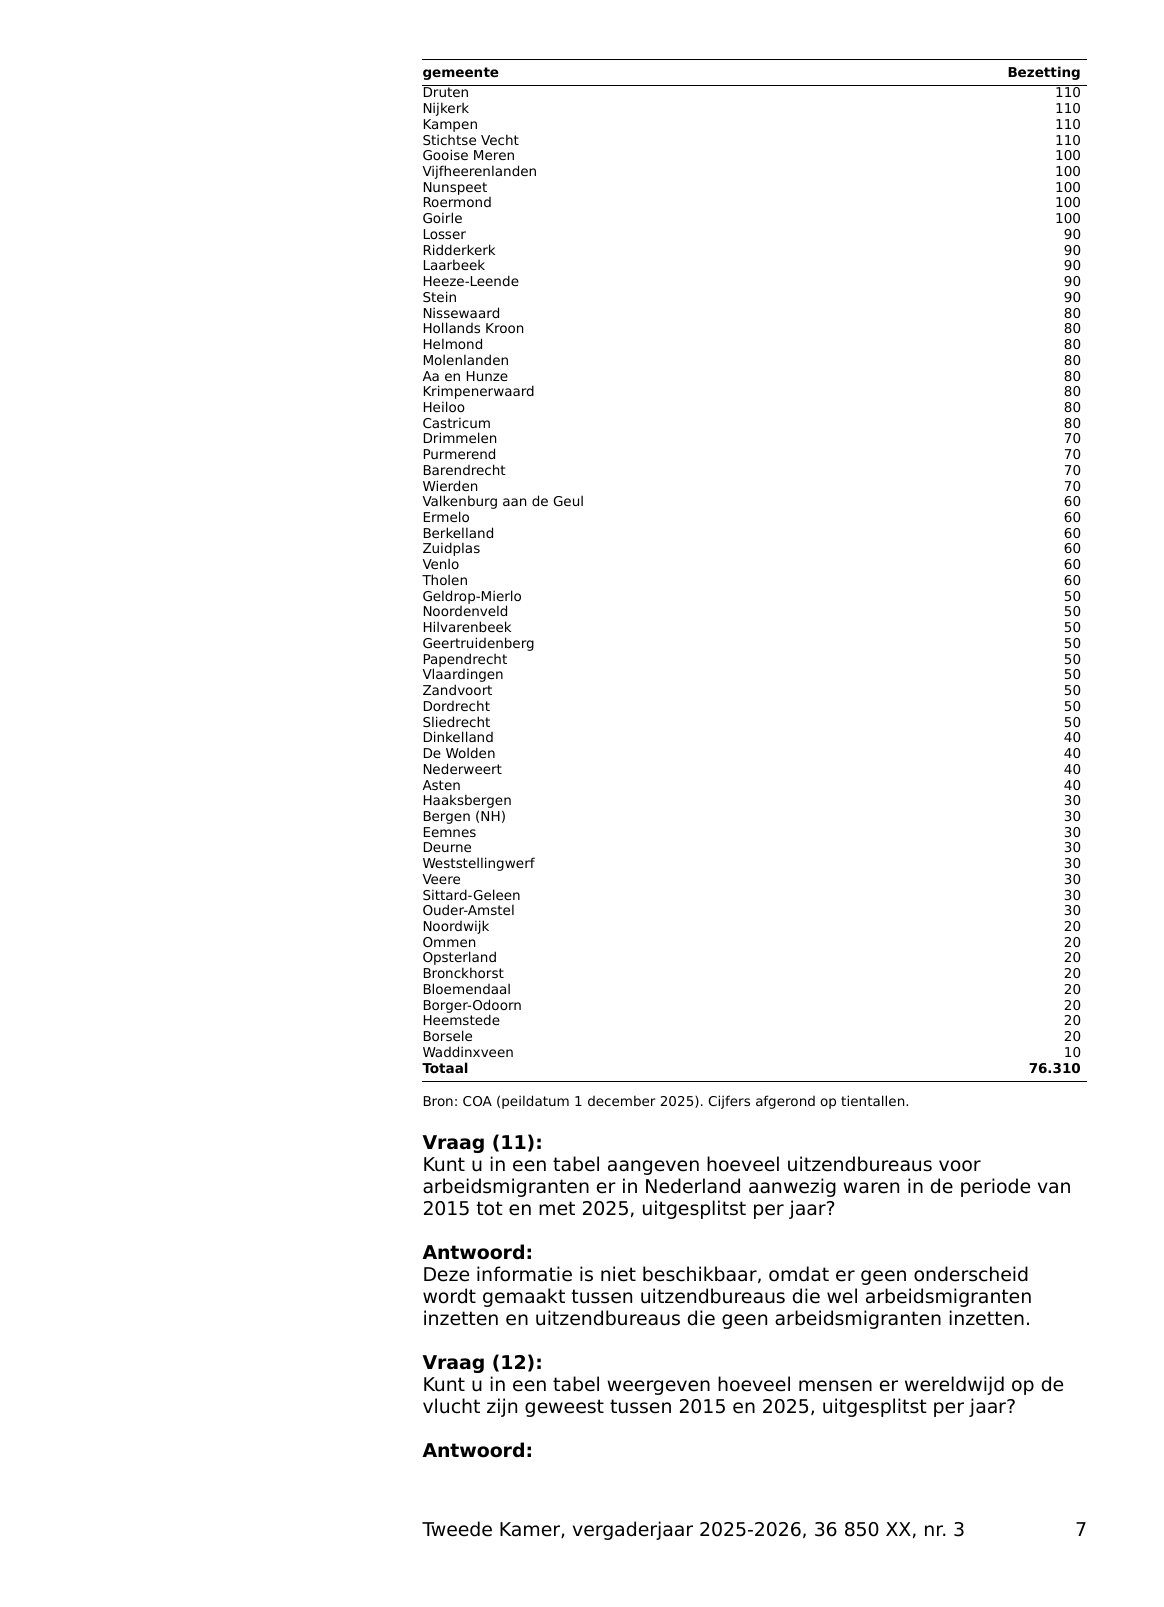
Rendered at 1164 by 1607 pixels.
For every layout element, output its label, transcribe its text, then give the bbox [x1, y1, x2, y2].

table_cell Zandvoort [422, 683, 954, 699]
table_cell 110 [954, 117, 1087, 132]
table_cell Castricum [422, 416, 954, 431]
table_cell 76.310 [954, 1060, 1087, 1081]
table_cell Laarbeek [422, 258, 954, 274]
table_cell Bronckhorst [422, 966, 954, 982]
table_cell 110 [954, 86, 1087, 101]
table_cell Heeze-Leende [422, 274, 954, 290]
table_cell Dinkelland [422, 730, 954, 746]
table_cell 30 [954, 793, 1087, 809]
table_cell 60 [954, 494, 1087, 510]
table_cell Vijfheerenlanden [422, 164, 954, 179]
table_cell 40 [954, 746, 1087, 762]
table_cell Krimpenerwaard [422, 384, 954, 400]
table_cell Wierden [422, 479, 954, 494]
table_cell 50 [954, 714, 1087, 730]
table_cell Molenlanden [422, 353, 954, 368]
table_cell 100 [954, 148, 1087, 164]
table_cell Tholen [422, 573, 954, 588]
table_header Bezetting [954, 60, 1087, 85]
table_cell Geldrop-Mierlo [422, 589, 954, 604]
table_cell Purmerend [422, 447, 954, 463]
table_cell 40 [954, 730, 1087, 746]
table_cell Stein [422, 290, 954, 305]
table_cell 100 [954, 164, 1087, 179]
table_cell 90 [954, 227, 1087, 242]
table_cell 100 [954, 180, 1087, 195]
table_cell 30 [954, 888, 1087, 903]
table_cell 30 [954, 840, 1087, 856]
table_cell Waddinxveen [422, 1045, 954, 1060]
table_cell Heemstede [422, 1013, 954, 1029]
table_cell 80 [954, 400, 1087, 416]
table_cell 80 [954, 305, 1087, 321]
table_cell 70 [954, 479, 1087, 494]
table_cell Stichtse Vecht [422, 133, 954, 148]
table_cell 50 [954, 604, 1087, 620]
table_cell Venlo [422, 557, 954, 573]
table_cell Bloemendaal [422, 982, 954, 997]
table_cell Nunspeet [422, 180, 954, 195]
table_cell Eemnes [422, 825, 954, 840]
table_cell 60 [954, 541, 1087, 557]
text Kunt u in een tabel weergeven hoeveel mensen er wereldwijd op de vlucht zijn geweest tussen 2015 en 2025, uitgesplitst per jaar? [422, 1374, 1087, 1418]
table_cell 50 [954, 620, 1087, 636]
table_cell 80 [954, 353, 1087, 368]
table_cell 110 [954, 101, 1087, 117]
table_cell Druten [422, 86, 954, 101]
text Vraag (11): [422, 1132, 1087, 1153]
table_cell 20 [954, 966, 1087, 982]
table_cell Deurne [422, 840, 954, 856]
text Antwoord: [422, 1440, 1087, 1462]
table_cell Roermond [422, 195, 954, 211]
table_cell Dordrecht [422, 699, 954, 714]
table_cell 30 [954, 872, 1087, 887]
table_cell Drimmelen [422, 431, 954, 447]
table_cell 50 [954, 589, 1087, 604]
table_cell Kampen [422, 117, 954, 132]
table_cell Borger-Odoorn [422, 998, 954, 1013]
table_cell 20 [954, 919, 1087, 934]
table_cell 10 [954, 1045, 1087, 1060]
table_cell Sittard-Geleen [422, 888, 954, 903]
table_cell 90 [954, 290, 1087, 305]
table_cell 70 [954, 463, 1087, 478]
table_cell 60 [954, 526, 1087, 541]
table_cell 30 [954, 903, 1087, 919]
table_cell 50 [954, 636, 1087, 651]
table_cell 20 [954, 998, 1087, 1013]
table_cell Goirle [422, 211, 954, 227]
text Kunt u in een tabel aangeven hoeveel uitzendbureaus voor arbeidsmigranten er in Nederland aanwezig waren in de periode van 2015 tot en met 2025, uitgesplitst per jaar? [422, 1153, 1087, 1219]
table_cell Losser [422, 227, 954, 242]
table_cell 100 [954, 211, 1087, 227]
table_cell De Wolden [422, 746, 954, 762]
table_cell 60 [954, 557, 1087, 573]
table_cell 20 [954, 935, 1087, 950]
table_cell Haaksbergen [422, 793, 954, 809]
table_cell Vlaardingen [422, 667, 954, 683]
table_cell 90 [954, 243, 1087, 258]
table_cell Asten [422, 777, 954, 793]
table_cell 30 [954, 809, 1087, 824]
table_cell 70 [954, 447, 1087, 463]
table_cell Ermelo [422, 510, 954, 526]
table_cell Ouder-Amstel [422, 903, 954, 919]
table_cell Noordwijk [422, 919, 954, 934]
table_cell Hilvarenbeek [422, 620, 954, 636]
text Antwoord: [422, 1242, 1087, 1264]
table_cell Gooise Meren [422, 148, 954, 164]
table_cell 30 [954, 856, 1087, 872]
table_cell 50 [954, 651, 1087, 667]
table_cell 40 [954, 762, 1087, 777]
text Vraag (12): [422, 1352, 1087, 1374]
table_cell 70 [954, 431, 1087, 447]
table_cell Bergen (NH) [422, 809, 954, 824]
table_cell 20 [954, 1013, 1087, 1029]
table_cell Veere [422, 872, 954, 887]
table_cell 80 [954, 384, 1087, 400]
table_cell 60 [954, 573, 1087, 588]
table_cell 80 [954, 416, 1087, 431]
table_cell Geertruidenberg [422, 636, 954, 651]
table_cell Nederweert [422, 762, 954, 777]
table_cell 90 [954, 274, 1087, 290]
table_cell Ommen [422, 935, 954, 950]
table_cell 80 [954, 337, 1087, 353]
table_cell Valkenburg aan de Geul [422, 494, 954, 510]
table_cell 20 [954, 982, 1087, 997]
table_cell 50 [954, 699, 1087, 714]
table_cell 50 [954, 683, 1087, 699]
table_cell Heiloo [422, 400, 954, 416]
table_cell Berkelland [422, 526, 954, 541]
table_cell 40 [954, 777, 1087, 793]
table_header gemeente [422, 60, 954, 85]
table_cell 20 [954, 950, 1087, 966]
table_cell 50 [954, 667, 1087, 683]
table_cell Borsele [422, 1029, 954, 1045]
table_cell Totaal [422, 1060, 954, 1081]
table_cell Noordenveld [422, 604, 954, 620]
table_cell Ridderkerk [422, 243, 954, 258]
table_cell Helmond [422, 337, 954, 353]
table_cell Opsterland [422, 950, 954, 966]
table_cell Weststellingwerf [422, 856, 954, 872]
table_cell Hollands Kroon [422, 321, 954, 337]
table_cell 80 [954, 321, 1087, 337]
table_cell Nijkerk [422, 101, 954, 117]
table_cell 20 [954, 1029, 1087, 1045]
table_cell Aa en Hunze [422, 368, 954, 384]
table_cell Zuidplas [422, 541, 954, 557]
table_cell 110 [954, 133, 1087, 148]
table_cell Barendrecht [422, 463, 954, 478]
table_cell Bron: COA (peildatum 1 december 2025). Cijfers afgerond op tientallen. [422, 1082, 1087, 1109]
table_cell 90 [954, 258, 1087, 274]
table_cell 60 [954, 510, 1087, 526]
table_cell 100 [954, 195, 1087, 211]
table_cell Nissewaard [422, 305, 954, 321]
table_cell 30 [954, 825, 1087, 840]
table_cell Sliedrecht [422, 714, 954, 730]
text Deze informatie is niet beschikbaar, omdat er geen onderscheid wordt gemaakt tussen uitzendbureaus die wel arbeidsmigranten inzetten en uitzendbureaus die geen arbeidsmigranten inzetten. [422, 1264, 1087, 1329]
table_cell 80 [954, 368, 1087, 384]
table_cell Papendrecht [422, 651, 954, 667]
